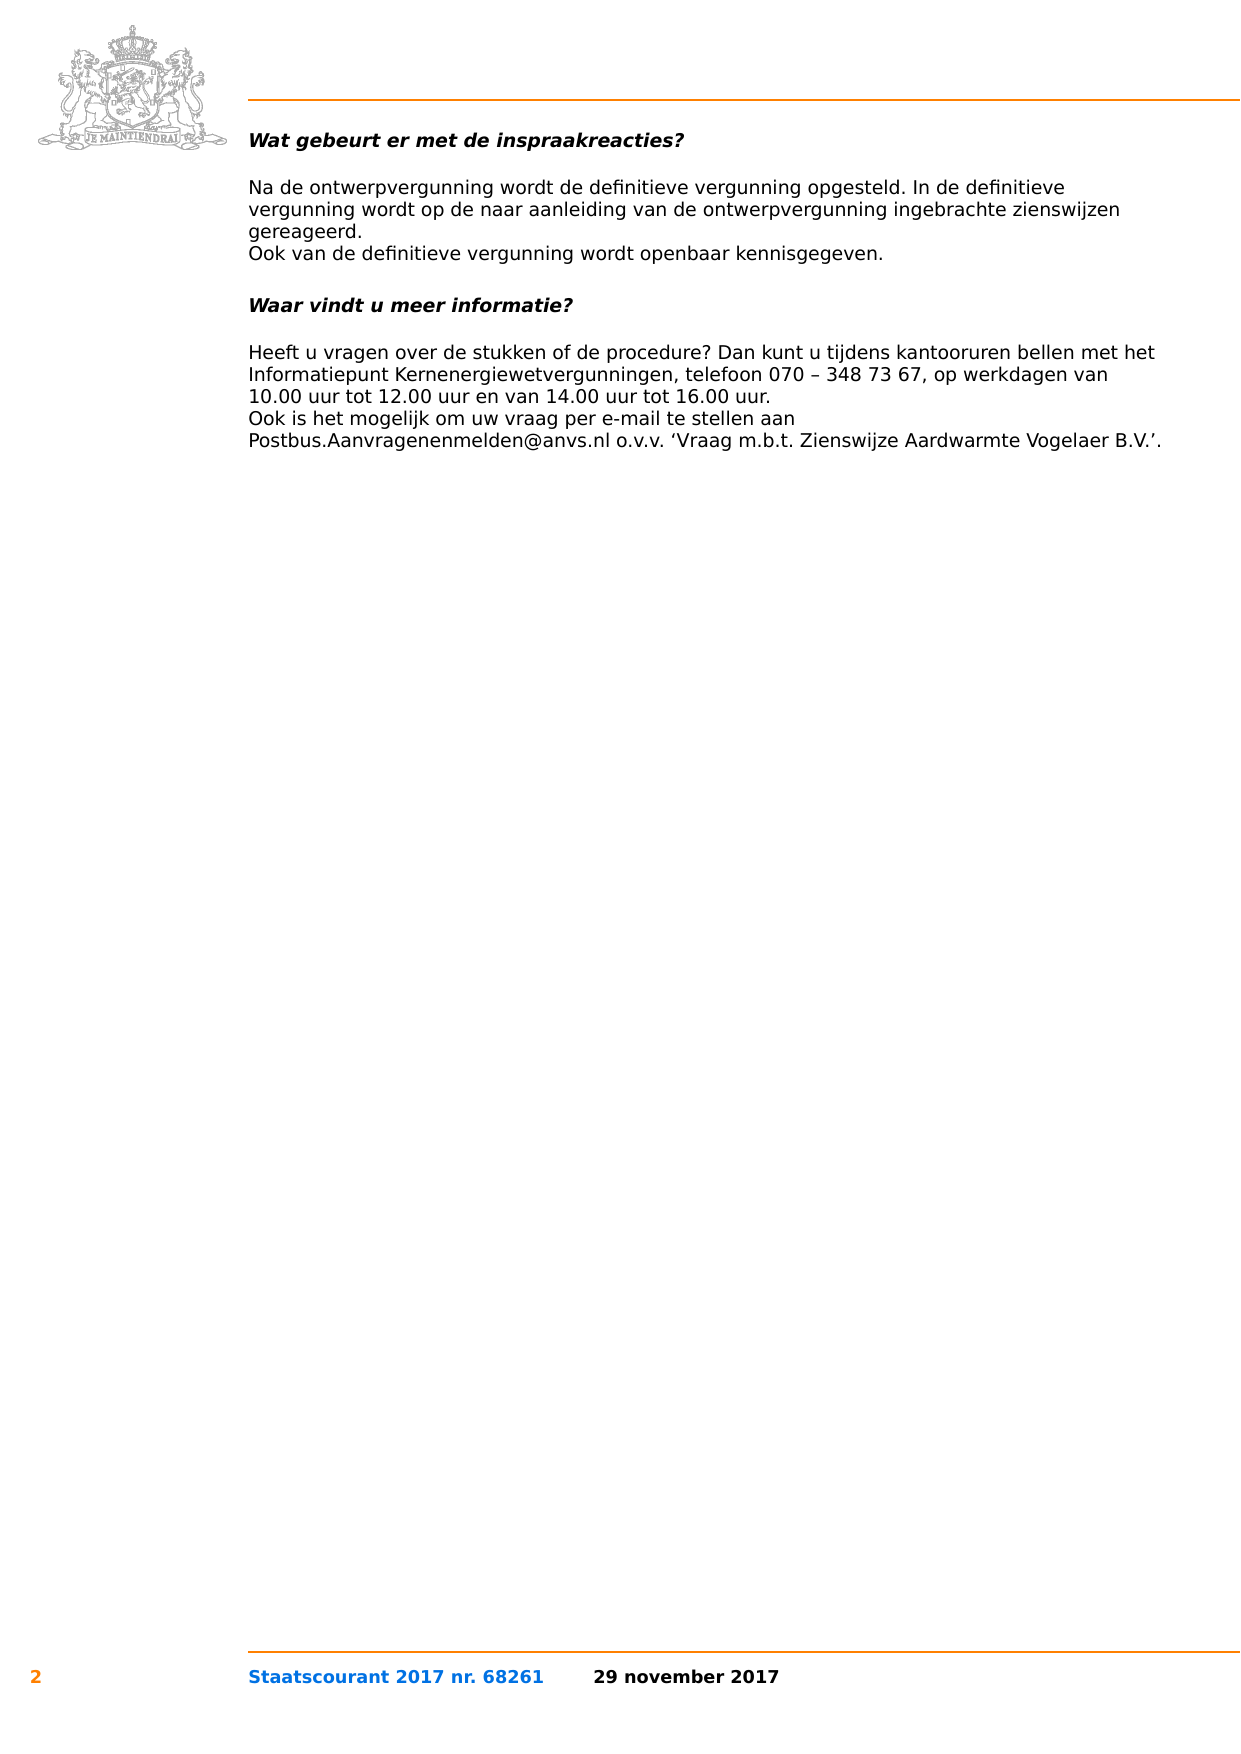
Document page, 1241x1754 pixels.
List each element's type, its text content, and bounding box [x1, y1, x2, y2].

picture [38, 25, 227, 150]
text Na de ontwerpvergunning wordt de definitieve vergunning opgesteld. In de definitieve vergunning wordt op de naar aanleiding van de ontwerpvergunning ingebrachte zienswijzen gereageerd. [248, 177, 1163, 243]
text Heeft u vragen over de stukken of de procedure? Dan kunt u tijdens kantooruren bellen met het Informatiepunt Kernenergiewetvergunningen, telefoon 070 – 348 73 67, op werkdagen van 10.00 uur tot 12.00 uur en van 14.00 uur tot 16.00 uur. [248, 342, 1163, 408]
text Ook is het mogelijk om uw vraag per e-mail te stellen aan Postbus.Aanvragenenmelden@anvs.nl o.v.v. ‘Vraag m.b.t. Zienswijze Aardwarmte Vogelaer B.V.’. [248, 408, 1163, 452]
subtitle Waar vindt u meer informatie? [248, 295, 1163, 317]
subtitle Wat gebeurt er met de inspraakreacties? [248, 130, 1163, 152]
text Ook van de definitieve vergunning wordt openbaar kennisgegeven. [248, 243, 1163, 265]
